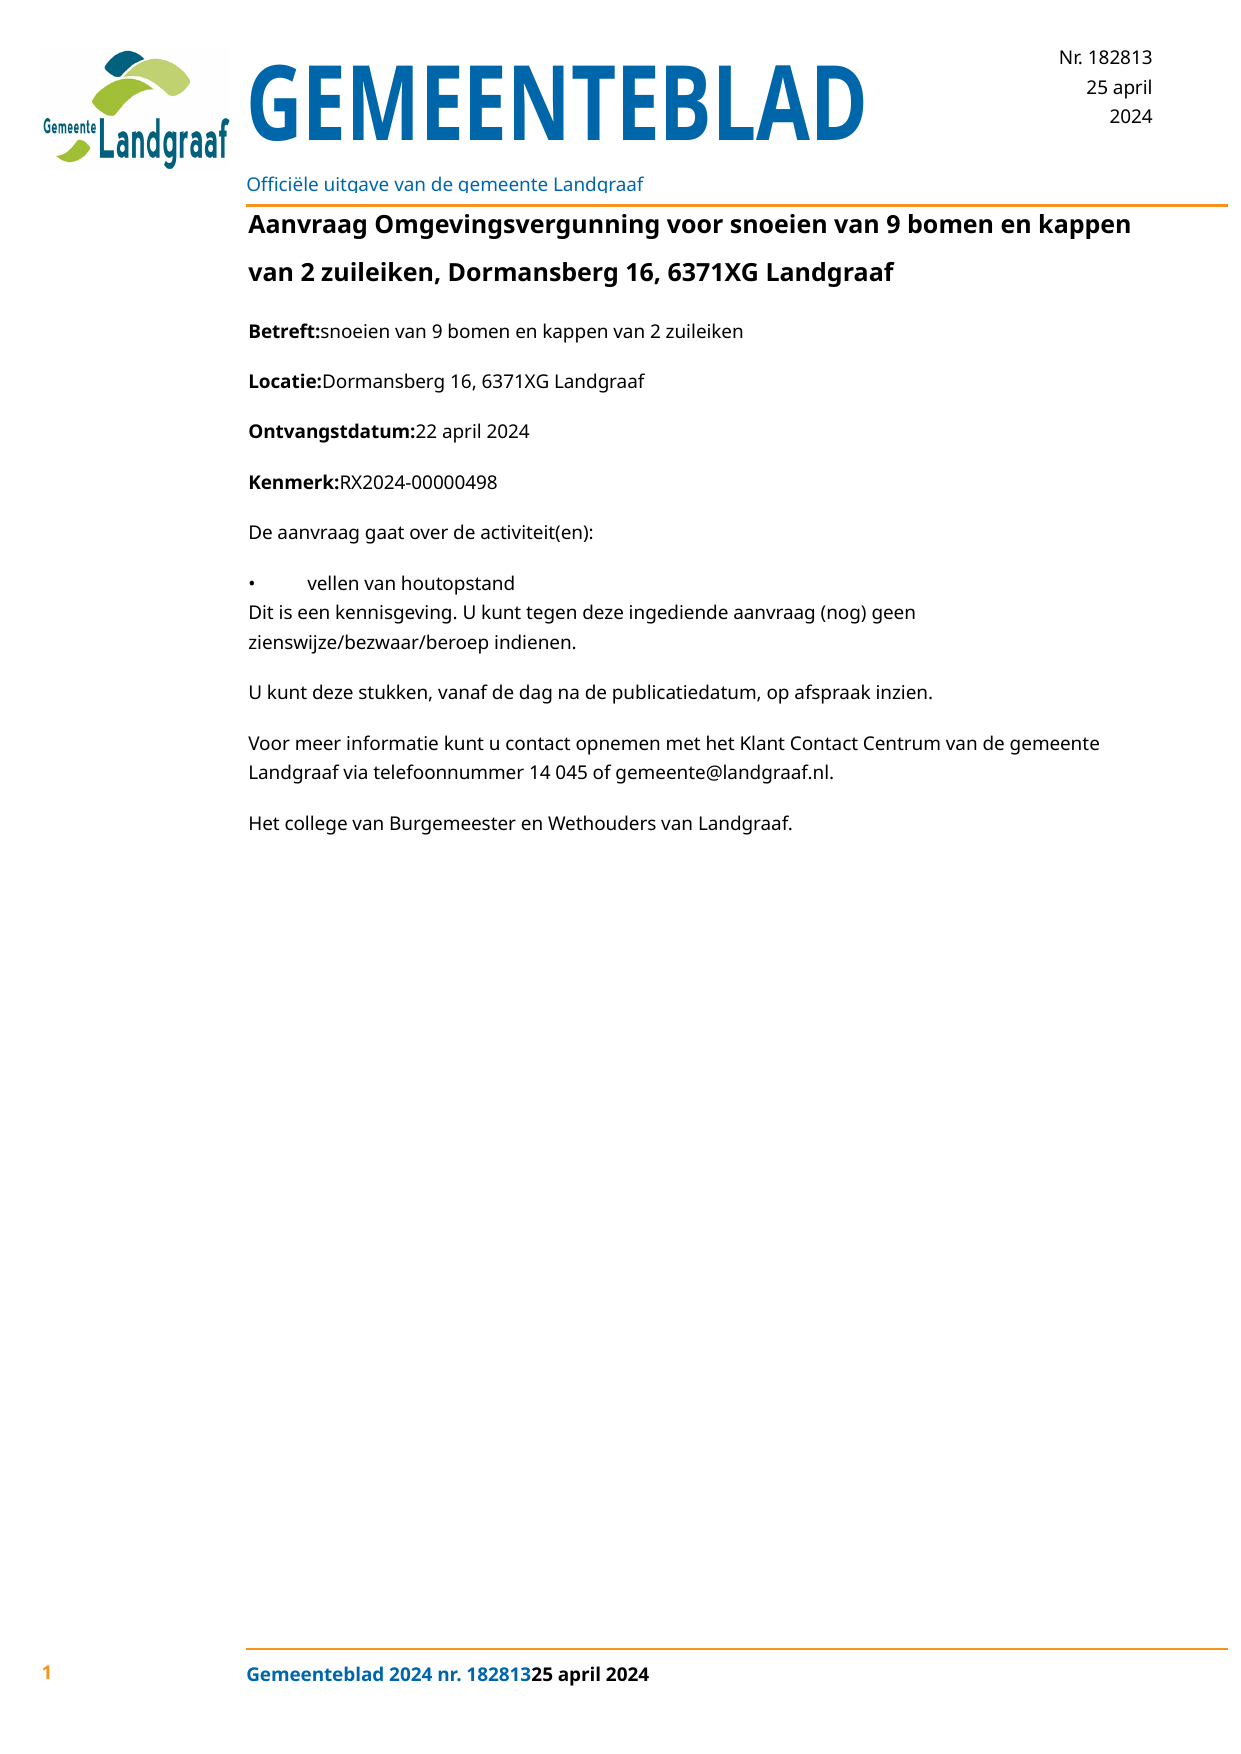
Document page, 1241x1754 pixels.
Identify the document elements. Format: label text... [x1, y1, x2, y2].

text Aanvraag Omgevingsvergunning voor snoeien van 9 bomen en kappen van 2 zuileiken, Dormansberg 16, 6371XG Landgraaf [248, 207, 1152, 288]
text Dit is een kennisgeving. U kunt tegen deze ingediende aanvraag (nog) geen zienswijze/bezwaar/beroep indienen. [248, 599, 1152, 655]
list vellen van houtopstand [248, 570, 1152, 596]
text De aanvraag gaat over de activiteit(en): [248, 519, 1152, 545]
text Kenmerk:RX2024-00000498 [248, 469, 1152, 495]
text U kunt deze stukken, vanaf de dag na de publicatiedatum, op afspraak inzien. [248, 679, 1152, 705]
text Betreft:snoeien van 9 bomen en kappen van 2 zuileiken [248, 318, 1152, 344]
text Voor meer informatie kunt u contact opnemen met het Klant Contact Centrum van de gemeente Landgraaf via telefoonnummer 14 045 of gemeente@landgraaf.nl. [248, 730, 1152, 785]
text Het college van Burgemeester en Wethouders van Landgraaf. [248, 810, 1152, 836]
picture [41, 47, 231, 172]
text Locatie:Dormansberg 16, 6371XG Landgraaf [248, 368, 1152, 394]
text Ontvangstdatum:22 april 2024 [248, 419, 1152, 444]
